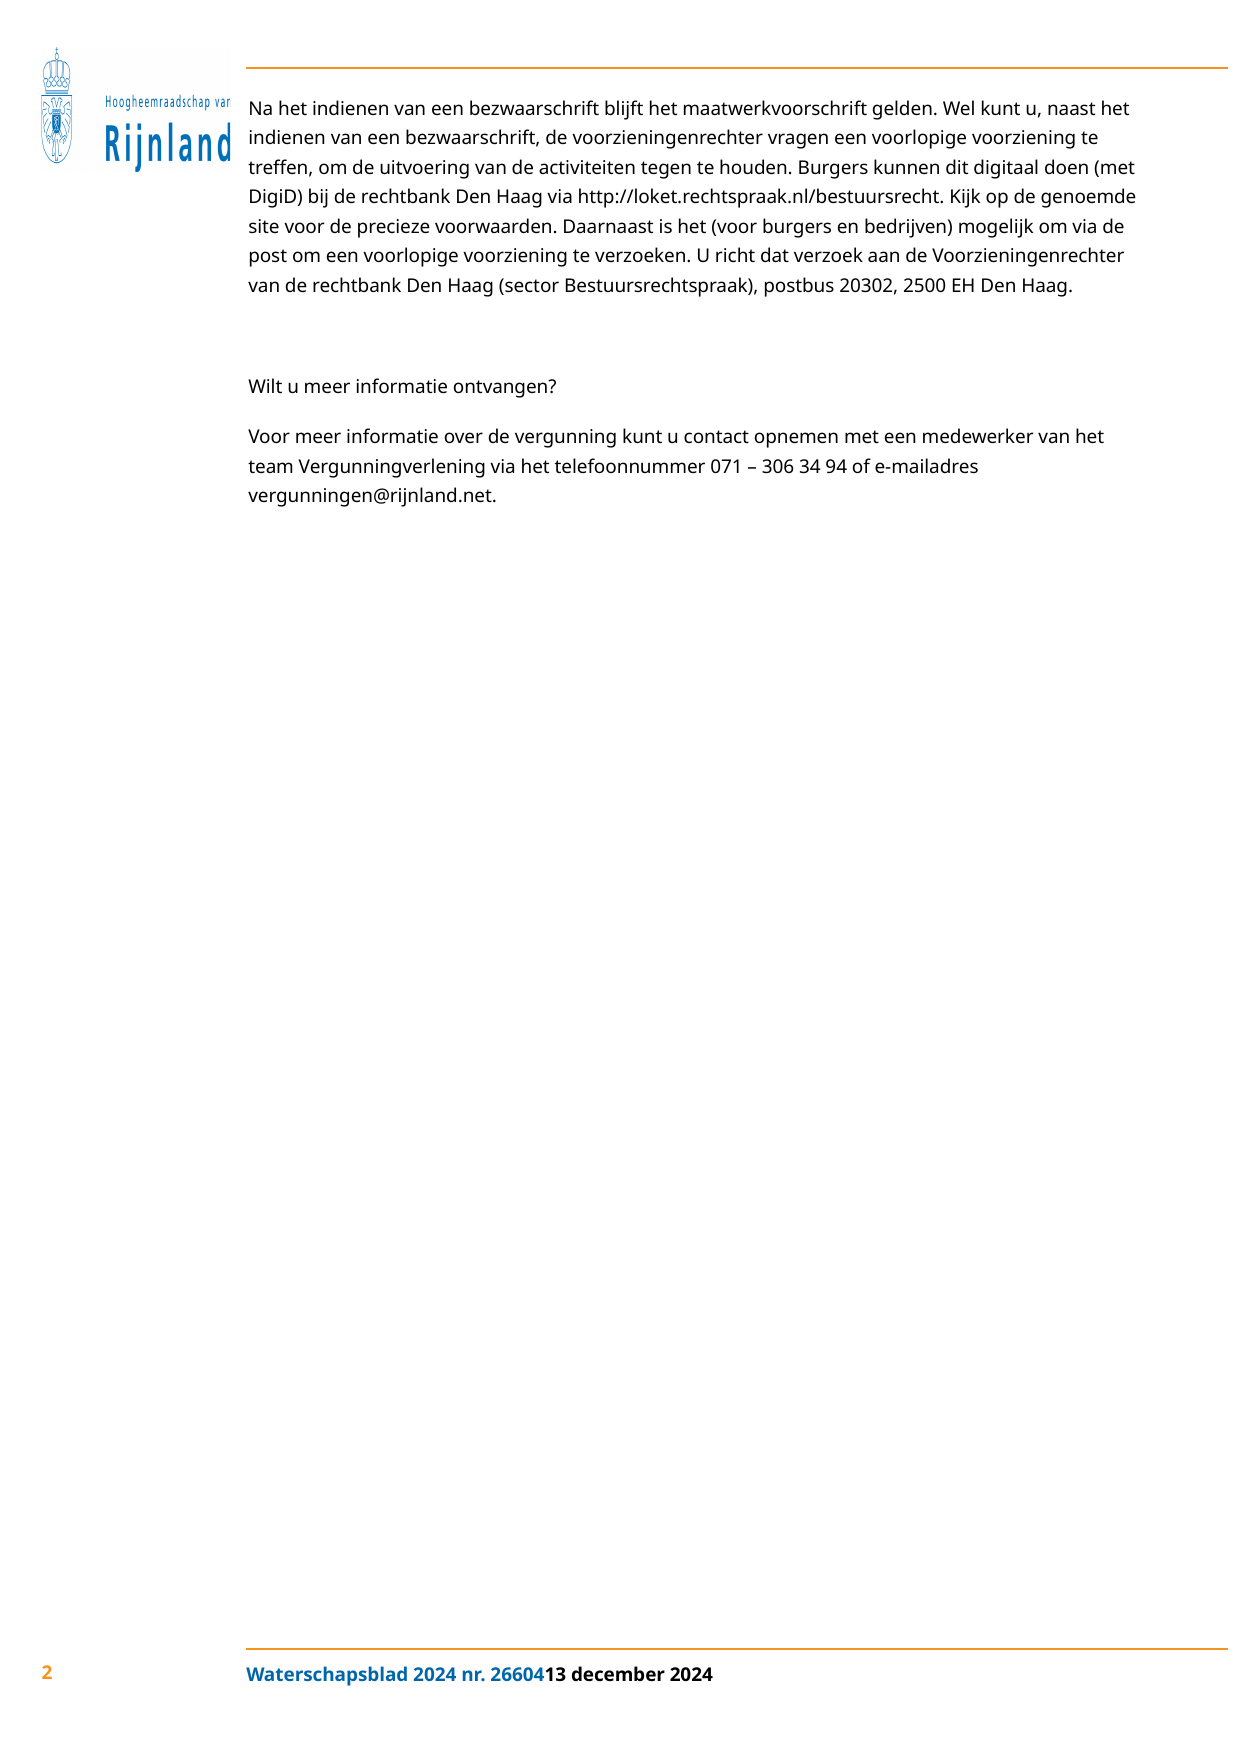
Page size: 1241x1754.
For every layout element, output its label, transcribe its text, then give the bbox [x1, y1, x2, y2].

text Na het indienen van een bezwaarschrift blijft het maatwerkvoorschrift gelden. Wel kunt u, naast het indienen van een bezwaarschrift, de voorzieningenrechter vragen een voorlopige voorziening te treffen, om de uitvoering van de activiteiten tegen te houden. Burgers kunnen dit digitaal doen (met DigiD) bij de rechtbank Den Haag via http://loket.rechtspraak.nl/bestuursrecht. Kijk op de genoemde site voor de precieze voorwaarden. Daarnaast is het (voor burgers en bedrijven) mogelijk om via de post om een voorlopige voorziening te verzoeken. U richt dat verzoek aan de Voorzieningenrechter van de rechtbank Den Haag (sector Bestuursrechtspraak), postbus 20302, 2500 EH Den Haag. [248, 95, 1152, 298]
text Voor meer informatie over de vergunning kunt u contact opnemen met een medewerker van het team Vergunningverlening via het telefoonnummer 071 – 306 34 94 of e-mailadres vergunningen@rijnland.net. [248, 423, 1152, 508]
text Wilt u meer informatie ontvangen? [248, 373, 1152, 399]
picture [41, 47, 231, 172]
